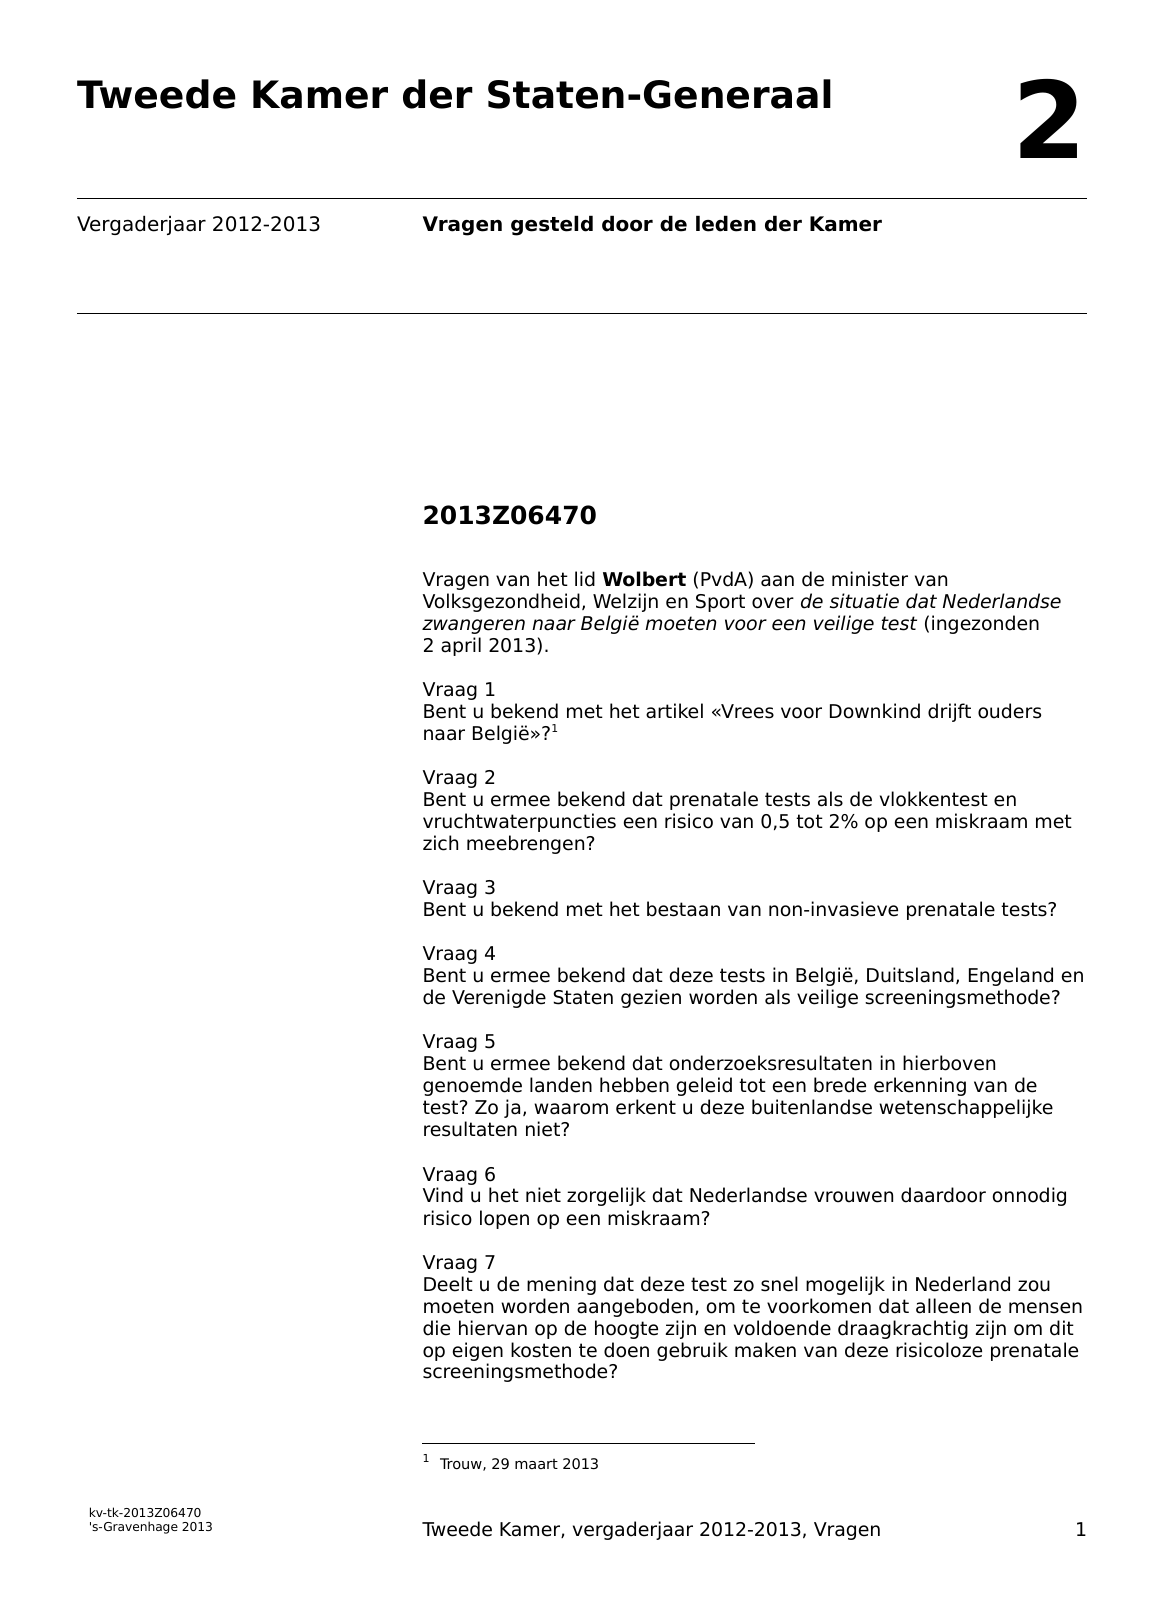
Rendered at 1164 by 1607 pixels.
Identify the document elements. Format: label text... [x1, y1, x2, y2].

text Vraag 5 [422, 1031, 1087, 1053]
text Vraag 6 [422, 1163, 1087, 1185]
text 's-Gravenhage 2013 [88, 1520, 323, 1534]
text 2013Z06470 [422, 501, 1087, 531]
text Bent u bekend met het bestaan van non-invasieve prenatale tests? [422, 899, 1087, 921]
table_cell Vragen gesteld door de leden der Kamer [422, 199, 1087, 313]
text Vragen van het lid Wolbert (PvdA) aan de minister van Volksgezondheid, Welzijn en Sport over de situatie dat Nederlandse zwangeren naar België moeten voor een veilige test (ingezonden 2 april 2013). [422, 569, 1087, 657]
table_header Tweede Kamer der Staten-Generaal [77, 59, 886, 198]
text Vraag 3 [422, 877, 1087, 899]
text Vraag 2 [422, 767, 1087, 789]
text Bent u ermee bekend dat onderzoeksresultaten in hierboven genoemde landen hebben geleid tot een brede erkenning van de test? Zo ja, waarom erkent u deze buitenlandse wetenschappelijke resultaten niet? [422, 1053, 1087, 1141]
text Vraag 1 [422, 679, 1087, 701]
text Trouw, 29 maart 2013 [422, 1452, 1087, 1474]
text Bent u ermee bekend dat deze tests in België, Duitsland, Engeland en de Verenigde Staten gezien worden als veilige screeningsmethode? [422, 965, 1087, 1009]
text Bent u bekend met het artikel «Vrees voor Downkind drijft ouders naar België»? [422, 701, 1087, 745]
text Deelt u de mening dat deze test zo snel mogelijk in Nederland zou moeten worden aangeboden, om te voorkomen dat alleen de mensen die hiervan op de hoogte zijn en voldoende draagkrachtig zijn om dit op eigen kosten te doen gebruik maken van deze risicoloze prenatale screeningsmethode? [422, 1273, 1087, 1383]
text Vind u het niet zorgelijk dat Nederlandse vrouwen daardoor onnodig risico lopen op een miskraam? [422, 1185, 1087, 1229]
table_cell Vergaderjaar 2012-2013 [77, 199, 422, 313]
text Vraag 7 [422, 1252, 1087, 1273]
table_header 2 [886, 59, 1087, 198]
text Bent u ermee bekend dat prenatale tests als de vlokkentest en vruchtwaterpuncties een risico van 0,5 tot 2% op een miskraam met zich meebrengen? [422, 789, 1087, 855]
text Vraag 4 [422, 943, 1087, 965]
text kv-tk-2013Z06470 [88, 1506, 323, 1520]
